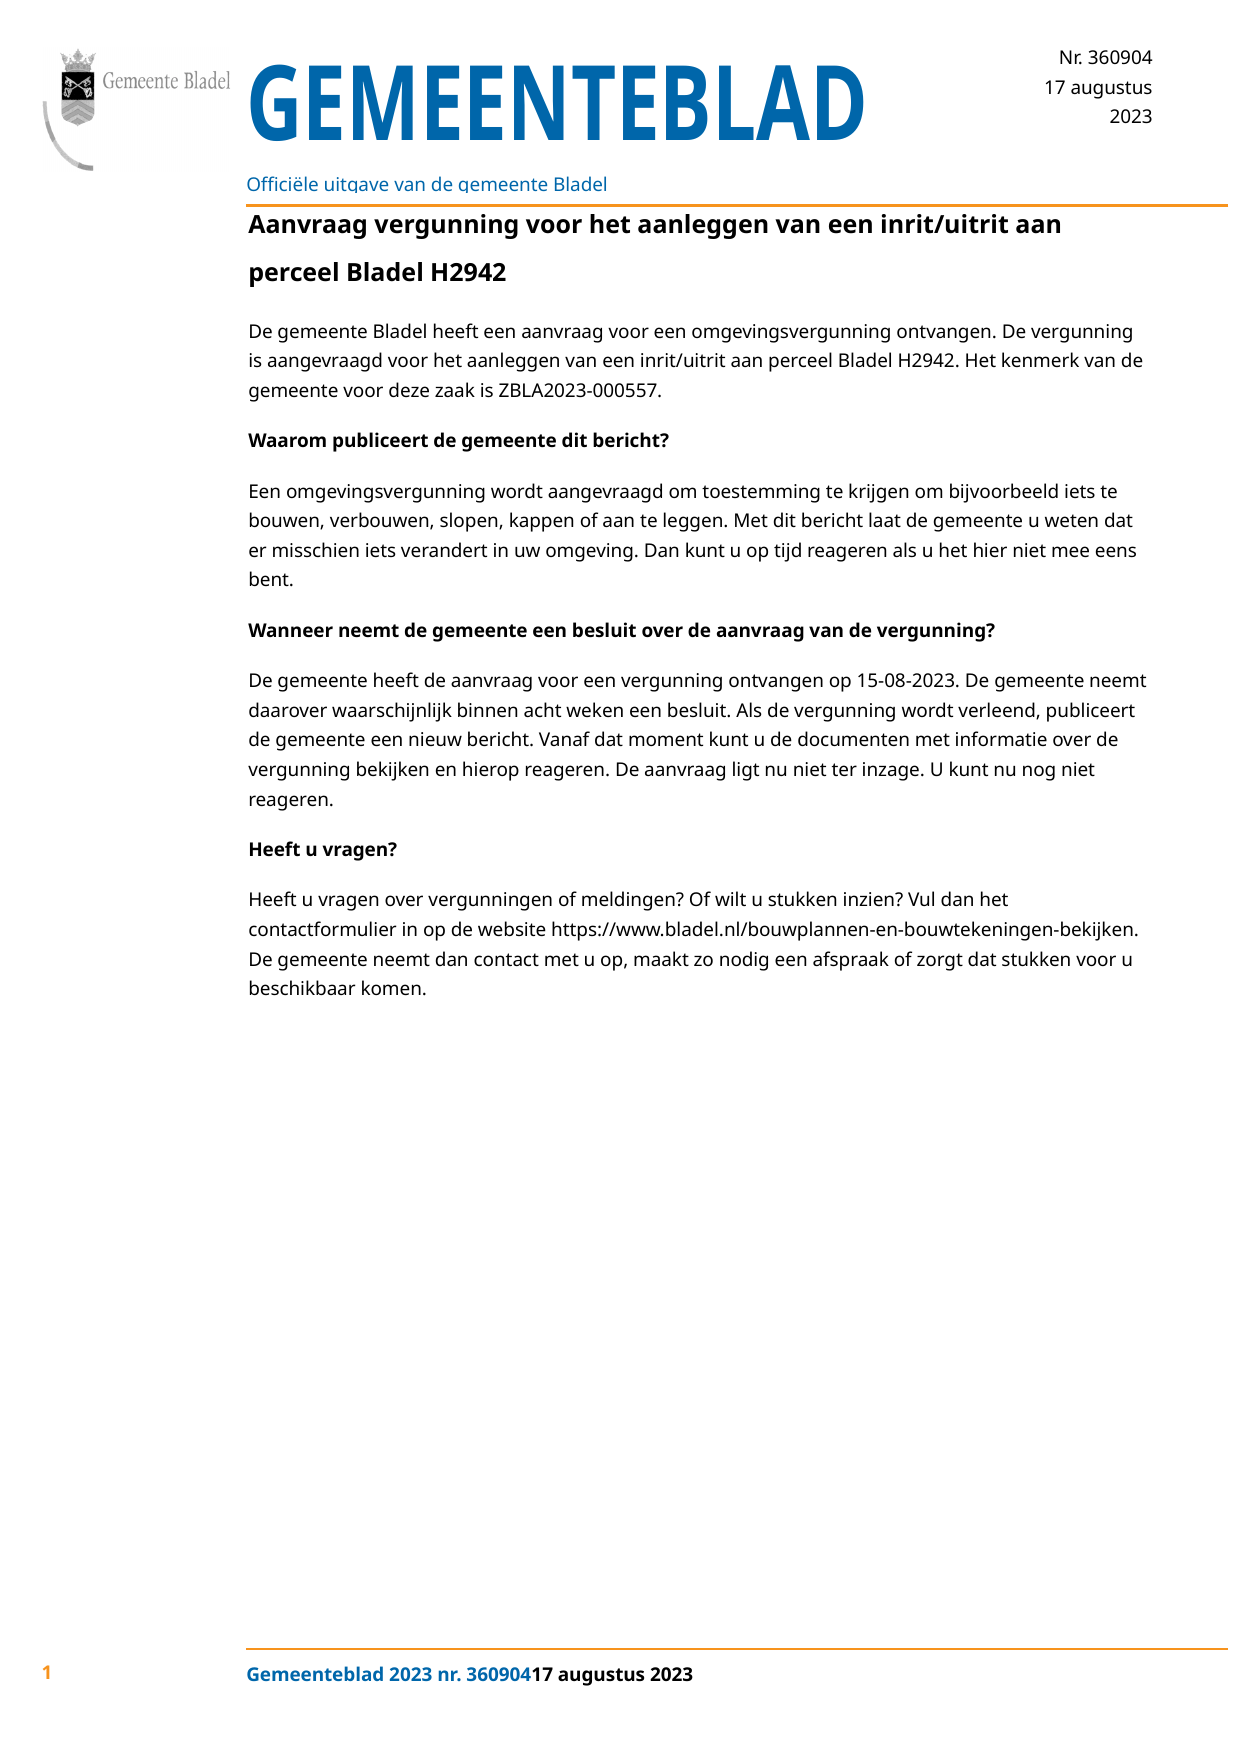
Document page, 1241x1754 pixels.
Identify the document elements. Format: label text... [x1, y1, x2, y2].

text De gemeente Bladel heeft een aanvraag voor een omgevingsvergunning ontvangen. De vergunning is aangevraagd voor het aanleggen van een inrit/uitrit aan perceel Bladel H2942. Het kenmerk van de gemeente voor deze zaak is ZBLA2023-000557. [248, 318, 1152, 403]
text Een omgevingsvergunning wordt aangevraagd om toestemming te krijgen om bijvoorbeeld iets te bouwen, verbouwen, slopen, kappen of aan te leggen. Met dit bericht laat de gemeente u weten dat er misschien iets verandert in uw omgeving. Dan kunt u op tijd reageren als u het hier niet mee eens bent. [248, 478, 1152, 592]
text Wanneer neemt de gemeente een besluit over de aanvraag van de vergunning? [248, 617, 1152, 643]
text Heeft u vragen? [248, 836, 1152, 862]
text De gemeente heeft de aanvraag voor een vergunning ontvangen op 15-08-2023. De gemeente neemt daarover waarschijnlijk binnen acht weken een besluit. Als de vergunning wordt verleend, publiceert de gemeente een nieuw bericht. Vanaf dat moment kunt u de documenten met informatie over de vergunning bekijken en hierop reageren. De aanvraag ligt nu niet ter inzage. U kunt nu nog niet reageren. [248, 667, 1152, 812]
text Aanvraag vergunning voor het aanleggen van een inrit/uitrit aan perceel Bladel H2942 [248, 207, 1152, 288]
text Heeft u vragen over vergunningen of meldingen? Of wilt u stukken inzien? Vul dan het contactformulier in op de website https://www.bladel.nl/bouwplannen-en-bouwtekeningen-bekijken. De gemeente neemt dan contact met u op, maakt zo nodig een afspraak of zorgt dat stukken voor u beschikbaar komen. [248, 887, 1152, 1001]
picture [41, 47, 231, 172]
text Waarom publiceert de gemeente dit bericht? [248, 427, 1152, 453]
